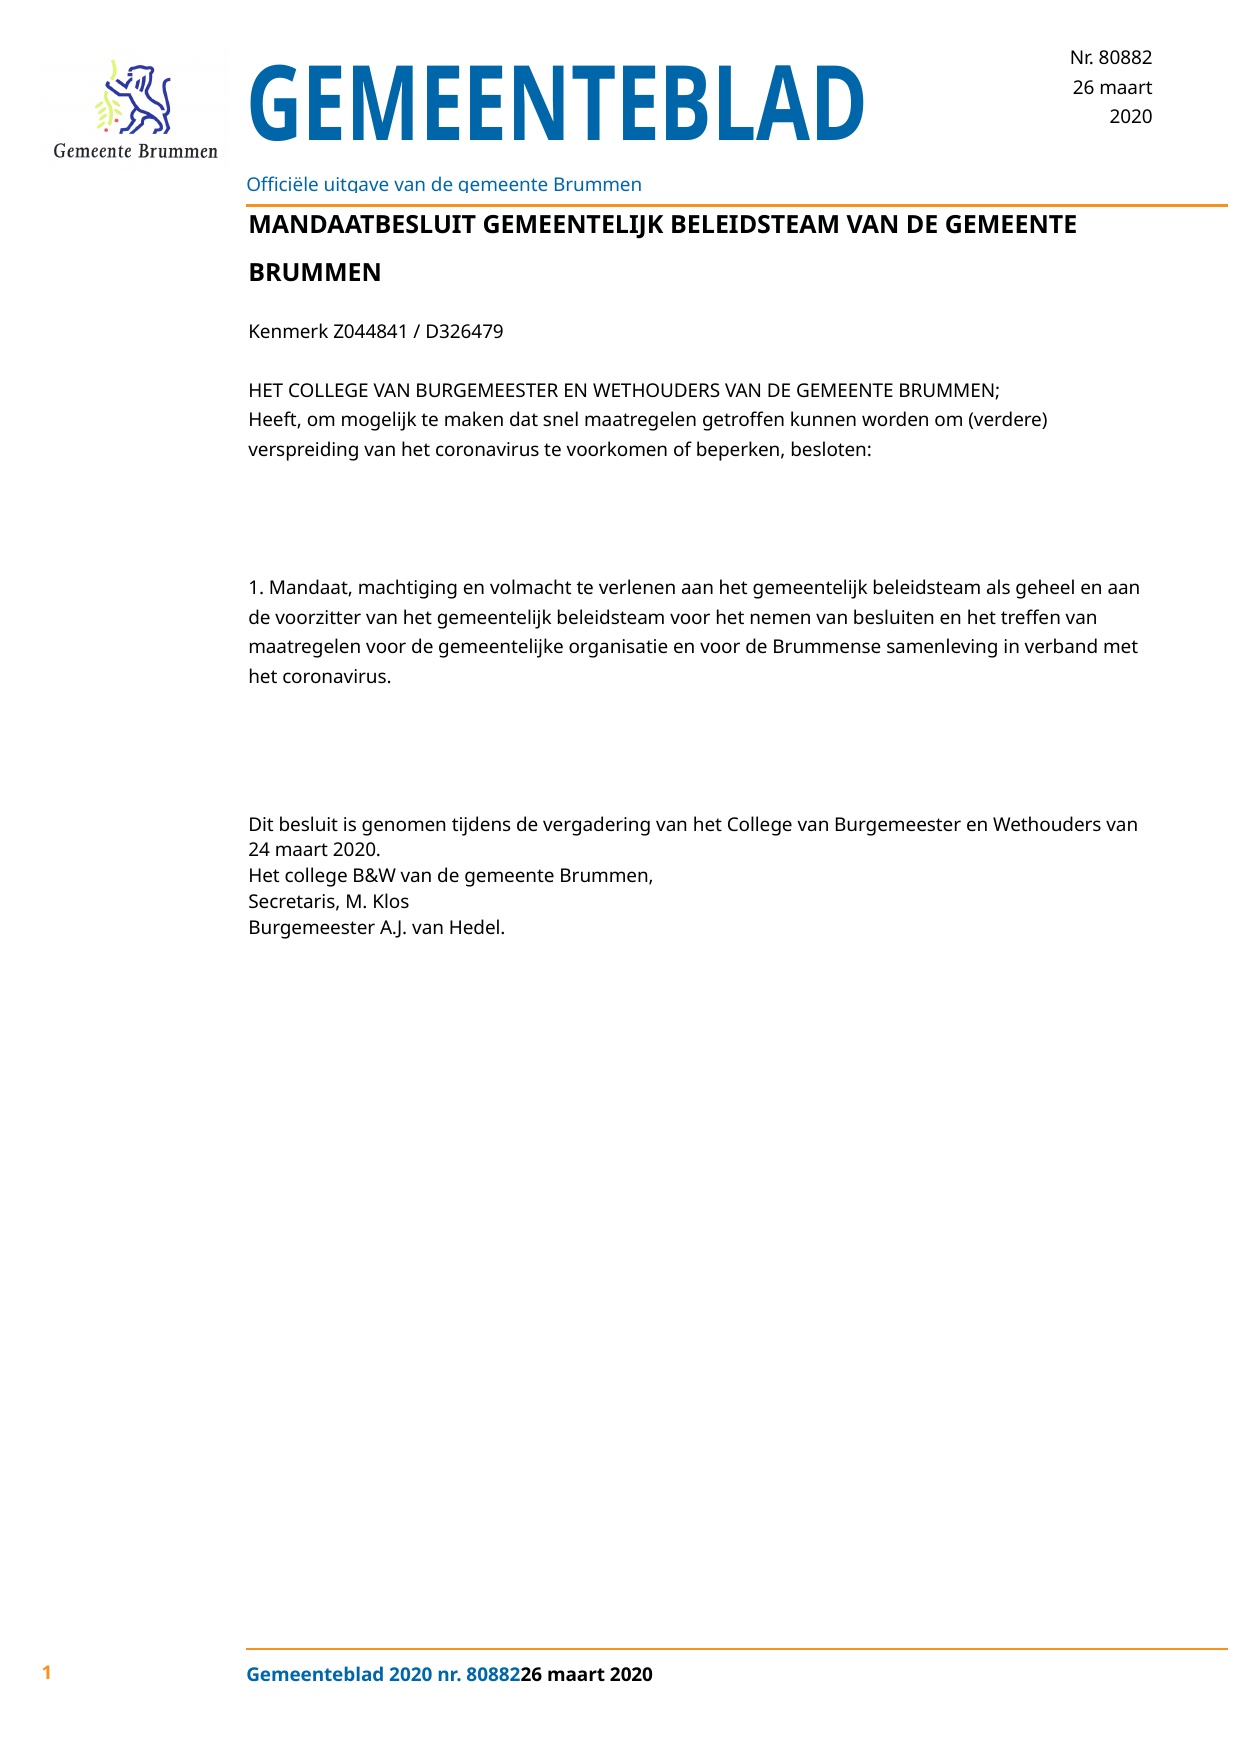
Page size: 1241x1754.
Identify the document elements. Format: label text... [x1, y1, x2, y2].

text Het college B&W van de gemeente Brummen, [248, 862, 1152, 888]
text Burgemeester A.J. van Hedel. [248, 914, 1152, 939]
text HET COLLEGE VAN BURGEMEESTER EN WETHOUDERS VAN DE GEMEENTE BRUMMEN; [248, 377, 1152, 403]
text Secretaris, M. Klos [248, 888, 1152, 914]
text Kenmerk Z044841 / D326479 [248, 318, 1152, 344]
text 1. Mandaat, machtiging en volmacht te verlenen aan het gemeentelijk beleidsteam als geheel en aan de voorzitter van het gemeentelijk beleidsteam voor het nemen van besluiten en het treffen van maatregelen voor de gemeentelijke organisatie en voor de Brummense samenleving in verband met het coronavirus. [248, 574, 1152, 689]
text Dit besluit is genomen tijdens de vergadering van het College van Burgemeester en Wethouders van 24 maart 2020. [248, 811, 1152, 862]
text MANDAATBESLUIT GEMEENTELIJK BELEIDSTEAM VAN DE GEMEENTE BRUMMEN [248, 207, 1152, 288]
text Heeft, om mogelijk te maken dat snel maatregelen getroffen kunnen worden om (verdere) verspreiding van het coronavirus te voorkomen of beperken, besloten: [248, 407, 1152, 462]
picture [41, 47, 231, 172]
